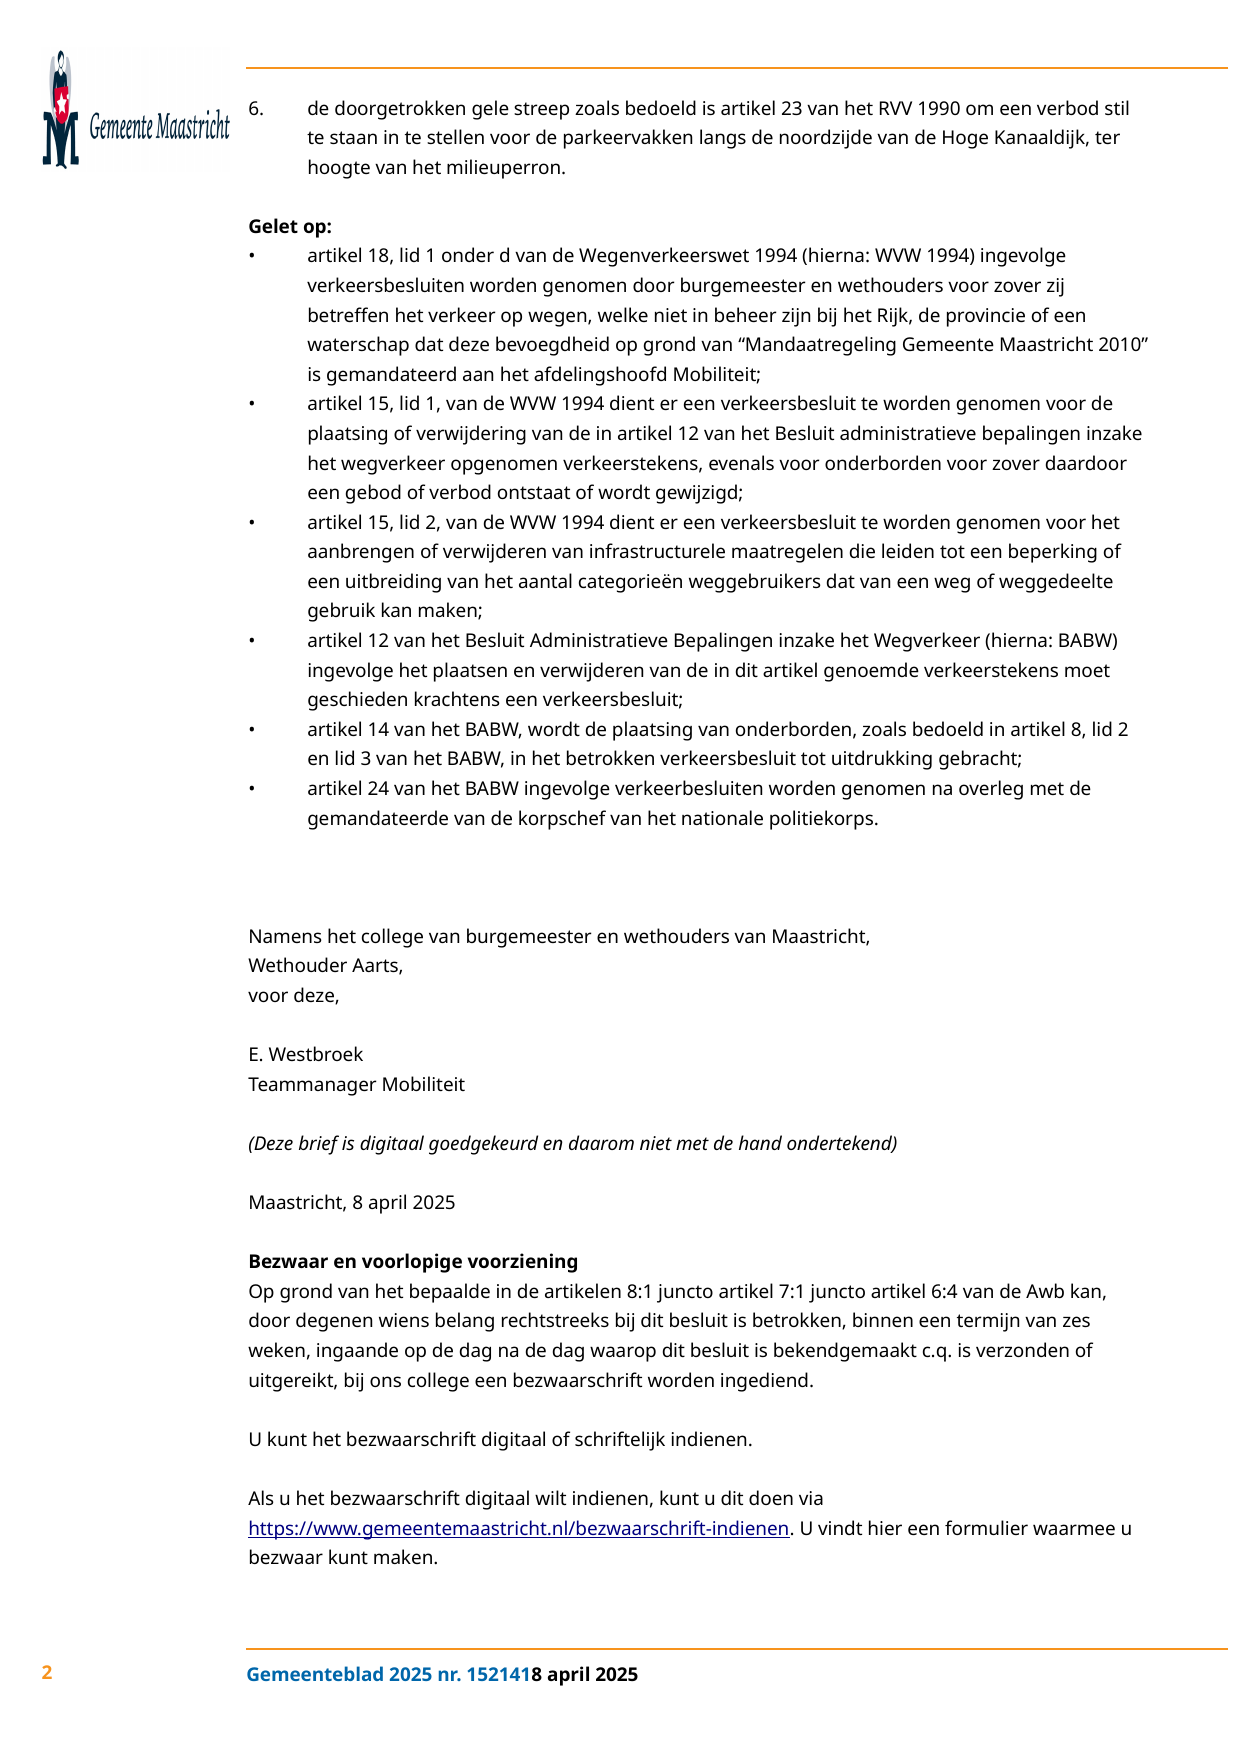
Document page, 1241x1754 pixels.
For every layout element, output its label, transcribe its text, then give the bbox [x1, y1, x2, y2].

list de doorgetrokken gele streep zoals bedoeld is artikel 23 van het RVV 1990 om een verbod stil te staan in te stellen voor de parkeervakken langs de noordzijde van de Hoge Kanaaldijk, ter hoogte van het milieuperron. [248, 95, 1152, 180]
text Als u het bezwaarschrift digitaal wilt indienen, kunt u dit doen via https://www.gemeentemaastricht.nl/bezwaarschrift-indienen. U vindt hier een formulier waarmee u bezwaar kunt maken. [248, 1485, 1152, 1570]
list artikel 24 van het BABW ingevolge verkeerbesluiten worden genomen na overleg met de gemandateerde van de korpschef van het nationale politiekorps. [248, 775, 1152, 831]
text U kunt het bezwaarschrift digitaal of schriftelijk indienen. [248, 1426, 1152, 1452]
list artikel 15, lid 2, van de WVW 1994 dient er een verkeersbesluit te worden genomen voor het aanbrengen of verwijderen van infrastructurele maatregelen die leiden tot een beperking of een uitbreiding van het aantal categorieën weggebruikers dat van een weg of weggedeelte gebruik kan maken; [248, 509, 1152, 623]
picture [41, 47, 231, 172]
list artikel 18, lid 1 onder d van de Wegenverkeerswet 1994 (hierna: WVW 1994) ingevolge verkeersbesluiten worden genomen door burgemeester en wethouders voor zover zij betreffen het verkeer op wegen, welke niet in beheer zijn bij het Rijk, de provincie of een waterschap dat deze bevoegdheid op grond van “Mandaatregeling Gemeente Maastricht 2010” is gemandateerd aan het afdelingshoofd Mobiliteit; [248, 243, 1152, 387]
text Teammanager Mobiliteit [248, 1071, 1152, 1097]
text Wethouder Aarts, [248, 953, 1152, 978]
list artikel 15, lid 1, van de WVW 1994 dient er een verkeersbesluit te worden genomen voor de plaatsing of verwijdering van de in artikel 12 van het Besluit administratieve bepalingen inzake het wegverkeer opgenomen verkeerstekens, evenals voor onderborden voor zover daardoor een gebod of verbod ontstaat of wordt gewijzigd; [248, 391, 1152, 505]
text Bezwaar en voorlopige voorziening [248, 1248, 1152, 1274]
text Op grond van het bepaalde in de artikelen 8:1 juncto artikel 7:1 juncto artikel 6:4 van de Awb kan, door degenen wiens belang rechtstreeks bij dit besluit is betrokken, binnen een termijn van zes weken, ingaande op de dag na de dag waarop dit besluit is bekendgemaakt c.q. is verzonden of uitgereikt, bij ons college een bezwaarschrift worden ingediend. [248, 1278, 1152, 1393]
text (Deze brief is digitaal goedgekeurd en daarom niet met de hand ondertekend) [248, 1130, 1152, 1156]
list artikel 14 van het BABW, wordt de plaatsing van onderborden, zoals bedoeld in artikel 8, lid 2 en lid 3 van het BABW, in het betrokken verkeersbesluit tot uitdrukking gebracht; [248, 716, 1152, 771]
list artikel 12 van het Besluit Administratieve Bepalingen inzake het Wegverkeer (hierna: BABW) ingevolge het plaatsen en verwijderen van de in dit artikel genoemde verkeerstekens moet geschieden krachtens een verkeersbesluit; [248, 627, 1152, 712]
text E. Westbroek [248, 1041, 1152, 1067]
text voor deze, [248, 982, 1152, 1008]
text Maastricht, 8 april 2025 [248, 1189, 1152, 1215]
text Namens het college van burgemeester en wethouders van Maastricht, [248, 923, 1152, 949]
text Gelet op: [248, 213, 1152, 239]
